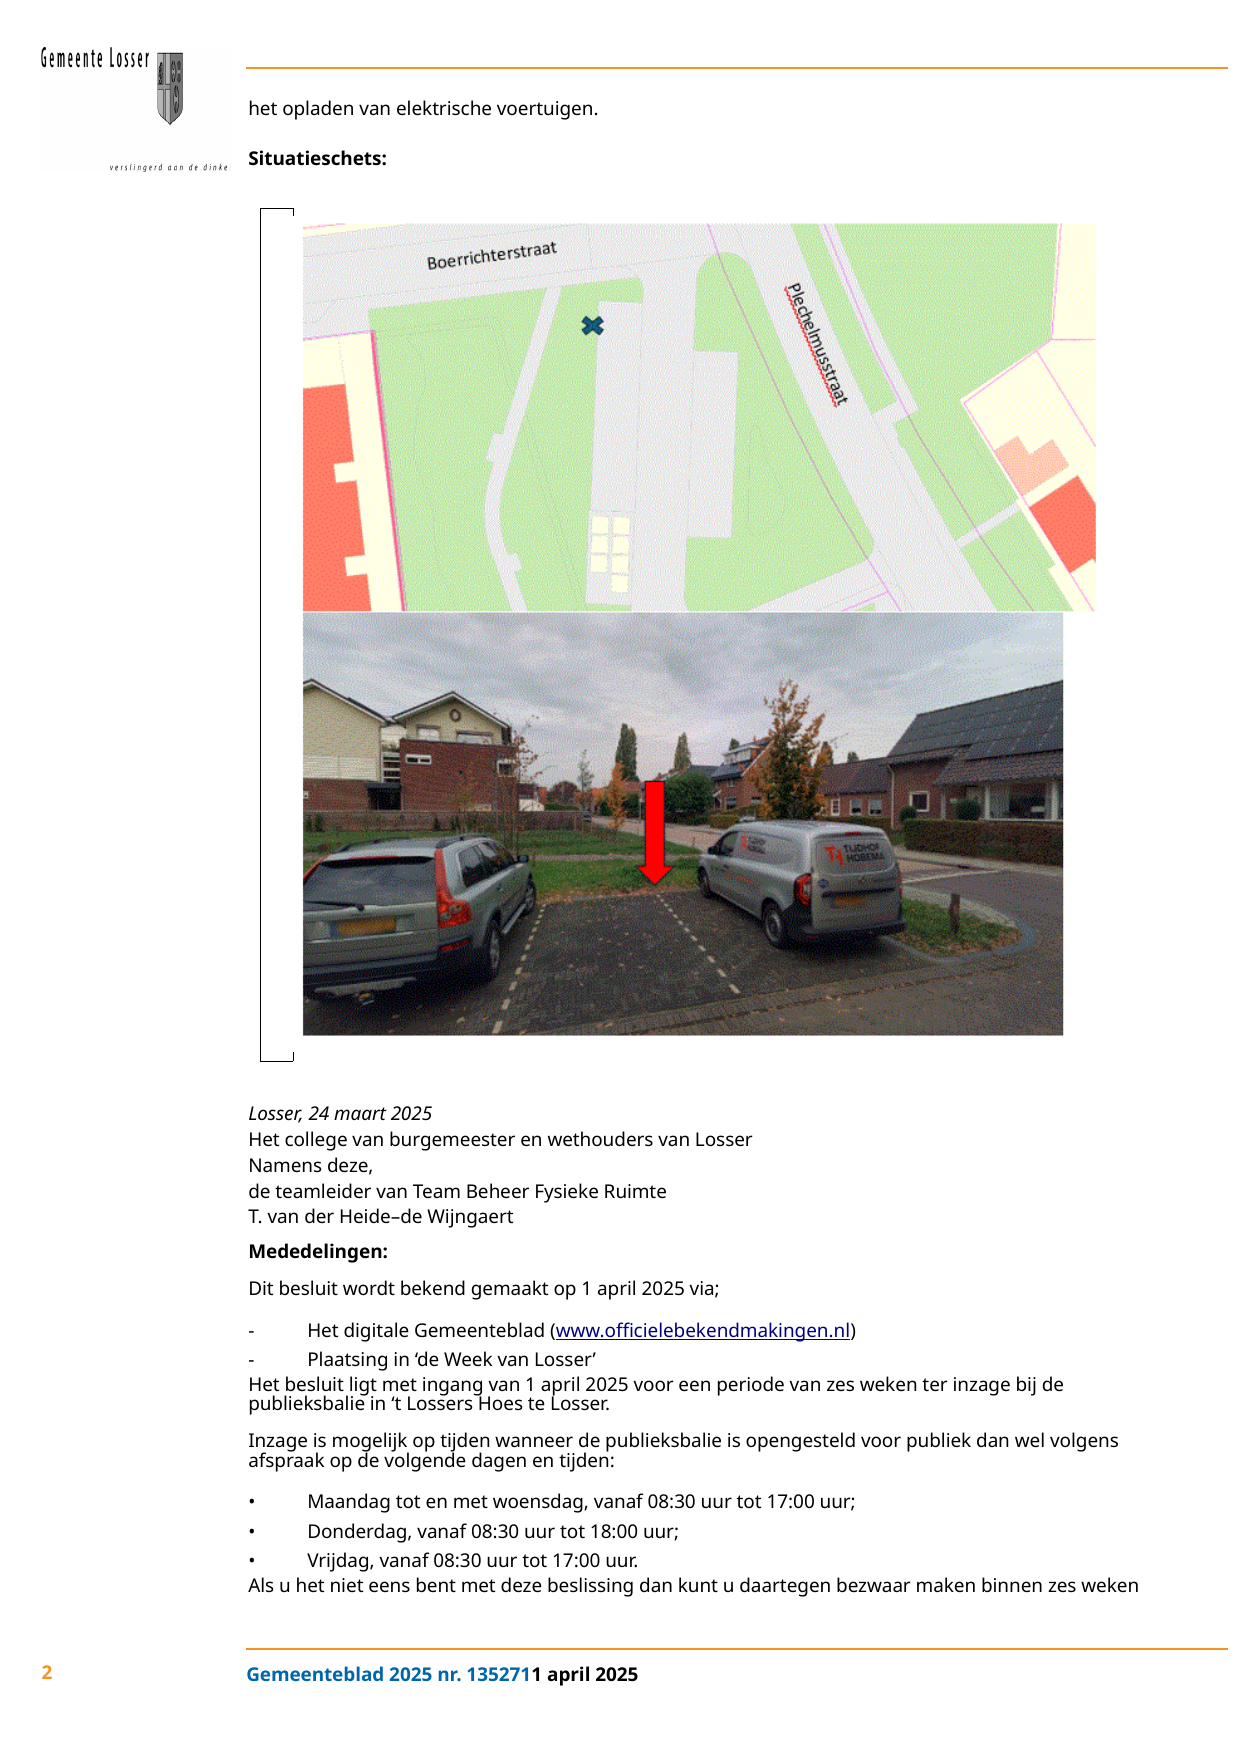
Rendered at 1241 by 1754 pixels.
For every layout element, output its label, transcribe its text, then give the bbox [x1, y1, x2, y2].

text het opladen van elektrische voertuigen. [248, 95, 1152, 121]
text Als u het niet eens bent met deze beslissing dan kunt u daartegen bezwaar maken binnen zes weken [248, 1577, 1152, 1597]
list Maandag tot en met woensdag, vanaf 08:30 uur tot 17:00 uur; [248, 1488, 1152, 1514]
list Vrijdag, vanaf 08:30 uur tot 17:00 uur. [248, 1548, 1152, 1573]
text Losser, 24 maart 2025 [248, 1101, 1152, 1126]
picture [268, 216, 1155, 1052]
text Inzage is mogelijk op tijden wanneer de publieksbalie is opengesteld voor publiek dan wel volgens afspraak op de volgende dagen en tijden: [248, 1432, 1152, 1471]
text Dit besluit wordt bekend gemaakt op 1 april 2025 via; [248, 1280, 1152, 1299]
picture [41, 47, 231, 172]
text T. van der Heide–de Wijngaert [248, 1203, 1152, 1229]
list Donderdag, vanaf 08:30 uur tot 18:00 uur; [248, 1518, 1152, 1544]
text Namens deze, [248, 1152, 1152, 1178]
text Het besluit ligt met ingang van 1 april 2025 voor een periode van zes weken ter inzage bij de publieksbalie in ‘t Lossers Hoes te Losser. [248, 1376, 1152, 1414]
text Situatieschets: [248, 145, 1152, 171]
list Plaatsing in ‘de Week van Losser’ [248, 1346, 1152, 1372]
list Het digitale Gemeenteblad (www.officielebekendmakingen.nl) [248, 1317, 1152, 1343]
text de teamleider van Team Beheer Fysieke Ruimte [248, 1178, 1152, 1203]
text Het college van burgemeester en wethouders van Losser [248, 1126, 1152, 1152]
text Mededelingen: [248, 1243, 1152, 1262]
